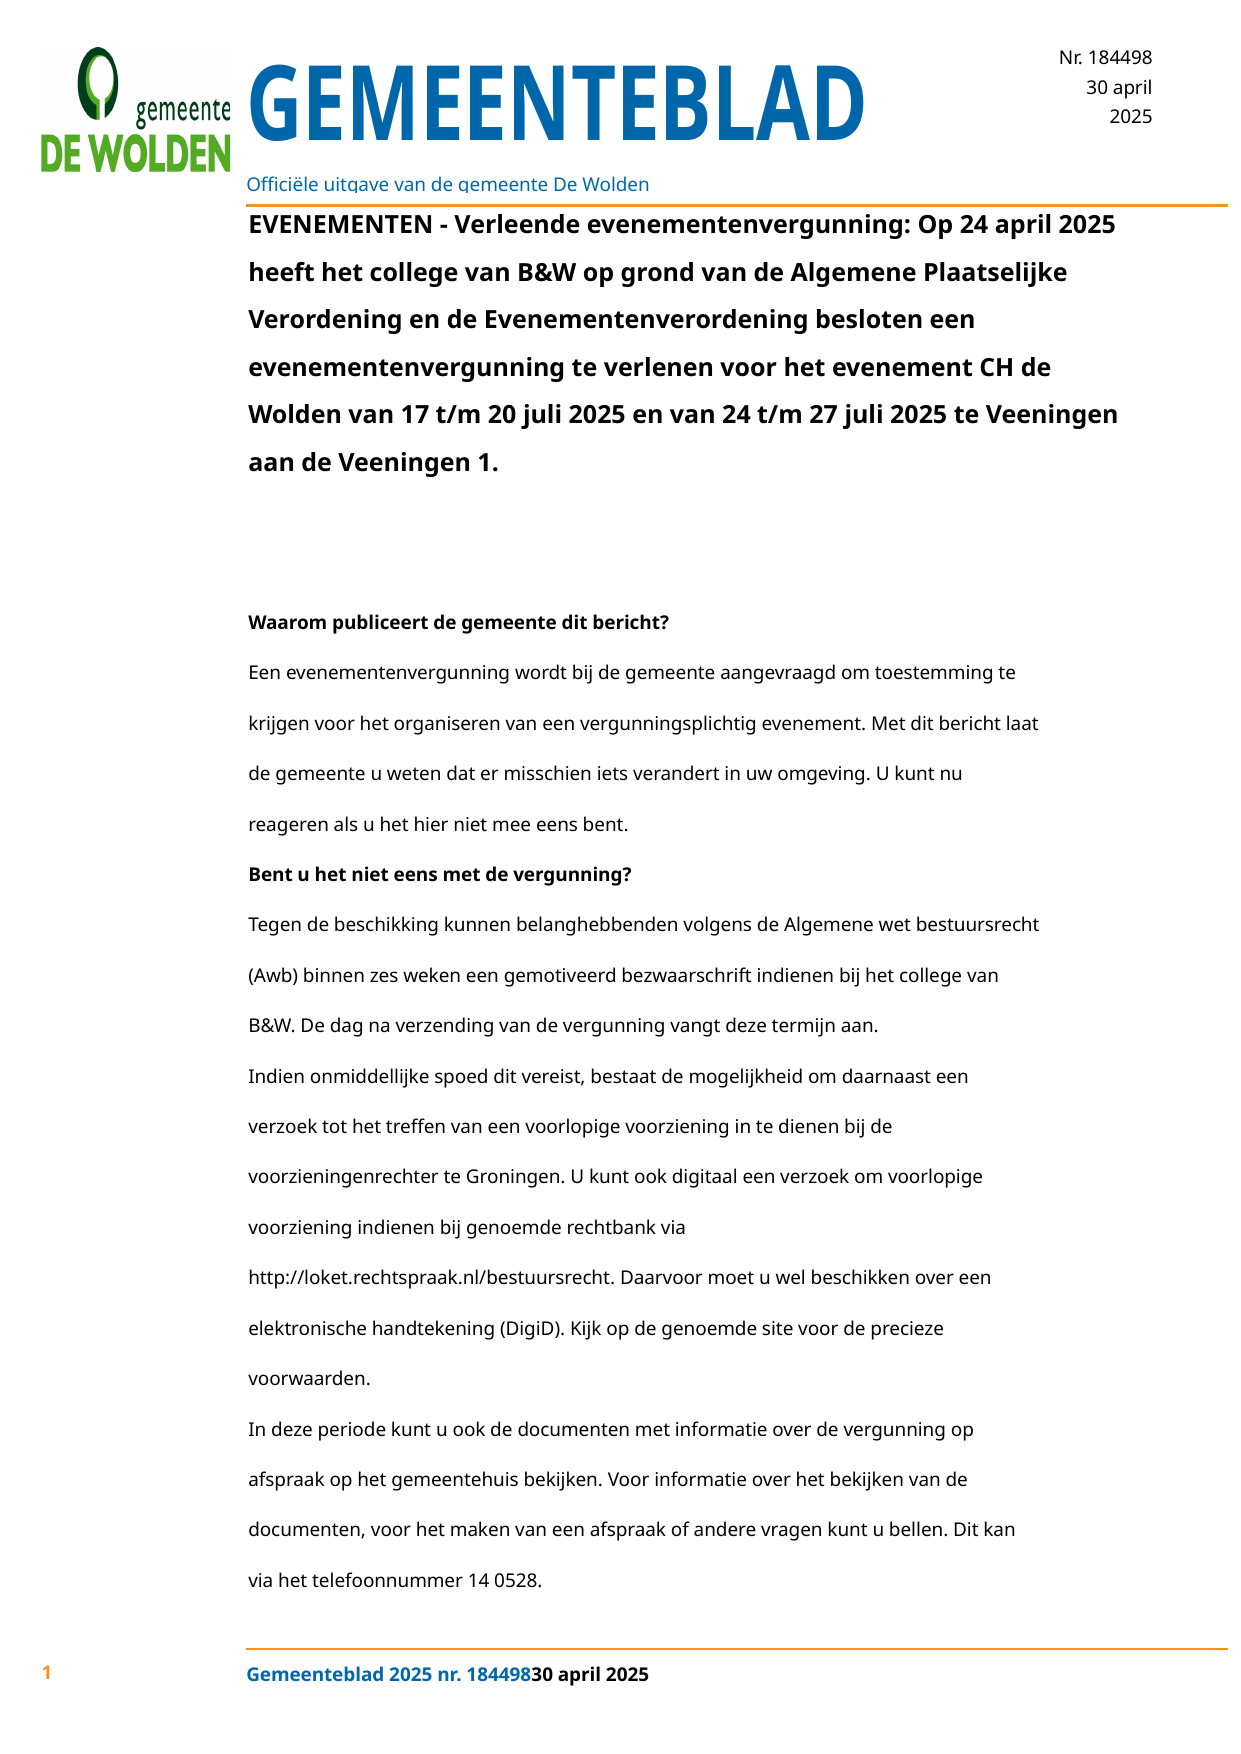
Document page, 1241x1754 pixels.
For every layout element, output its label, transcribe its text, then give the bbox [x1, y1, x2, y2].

text Bent u het niet eens met de vergunning? [248, 861, 1152, 887]
text (Awb) binnen zes weken een gemotiveerd bezwaarschrift indienen bij het college van [248, 962, 1152, 988]
text verzoek tot het treffen van een voorlopige voorziening in te dienen bij de [248, 1113, 1152, 1139]
text via het telefoonnummer 14 0528. [248, 1567, 1152, 1593]
text voorzieningenrechter te Groningen. U kunt ook digitaal een verzoek om voorlopige [248, 1164, 1152, 1189]
text voorwaarden. [248, 1365, 1152, 1391]
text http://loket.rechtspraak.nl/bestuursrecht. Daarvoor moet u wel beschikken over een [248, 1264, 1152, 1290]
text documenten, voor het maken van een afspraak of andere vragen kunt u bellen. Dit kan [248, 1517, 1152, 1542]
text elektronische handtekening (DigiD). Kijk op de genoemde site voor de precieze [248, 1315, 1152, 1341]
text Tegen de beschikking kunnen belanghebbenden volgens de Algemene wet bestuursrecht [248, 912, 1152, 937]
text In deze periode kunt u ook de documenten met informatie over de vergunning op [248, 1416, 1152, 1442]
text krijgen voor het organiseren van een vergunningsplichtig evenement. Met dit bericht laat [248, 710, 1152, 736]
text Een evenementenvergunning wordt bij de gemeente aangevraagd om toestemming te [248, 659, 1152, 685]
text Waarom publiceert de gemeente dit bericht? [248, 609, 1152, 635]
text reageren als u het hier niet mee eens bent. [248, 811, 1152, 837]
text voorziening indienen bij genoemde rechtbank via [248, 1214, 1152, 1240]
text Indien onmiddellijke spoed dit vereist, bestaat de mogelijkheid om daarnaast een [248, 1063, 1152, 1089]
picture [41, 47, 231, 172]
text EVENEMENTEN - Verleende evenementenvergunning: Op 24 april 2025 heeft het college van B&W op grond van de Algemene Plaatselijke Verordening en de Evenementenverordening besloten een evenementenvergunning te verlenen voor het evenement CH de Wolden van 17 t/m 20 juli 2025 en van 24 t/m 27 juli 2025 te Veeningen aan de Veeningen 1. [248, 207, 1152, 479]
text B&W. De dag na verzending van de vergunning vangt deze termijn aan. [248, 1012, 1152, 1038]
text de gemeente u weten dat er misschien iets verandert in uw omgeving. U kunt nu [248, 760, 1152, 786]
text afspraak op het gemeentehuis bekijken. Voor informatie over het bekijken van de [248, 1466, 1152, 1492]
